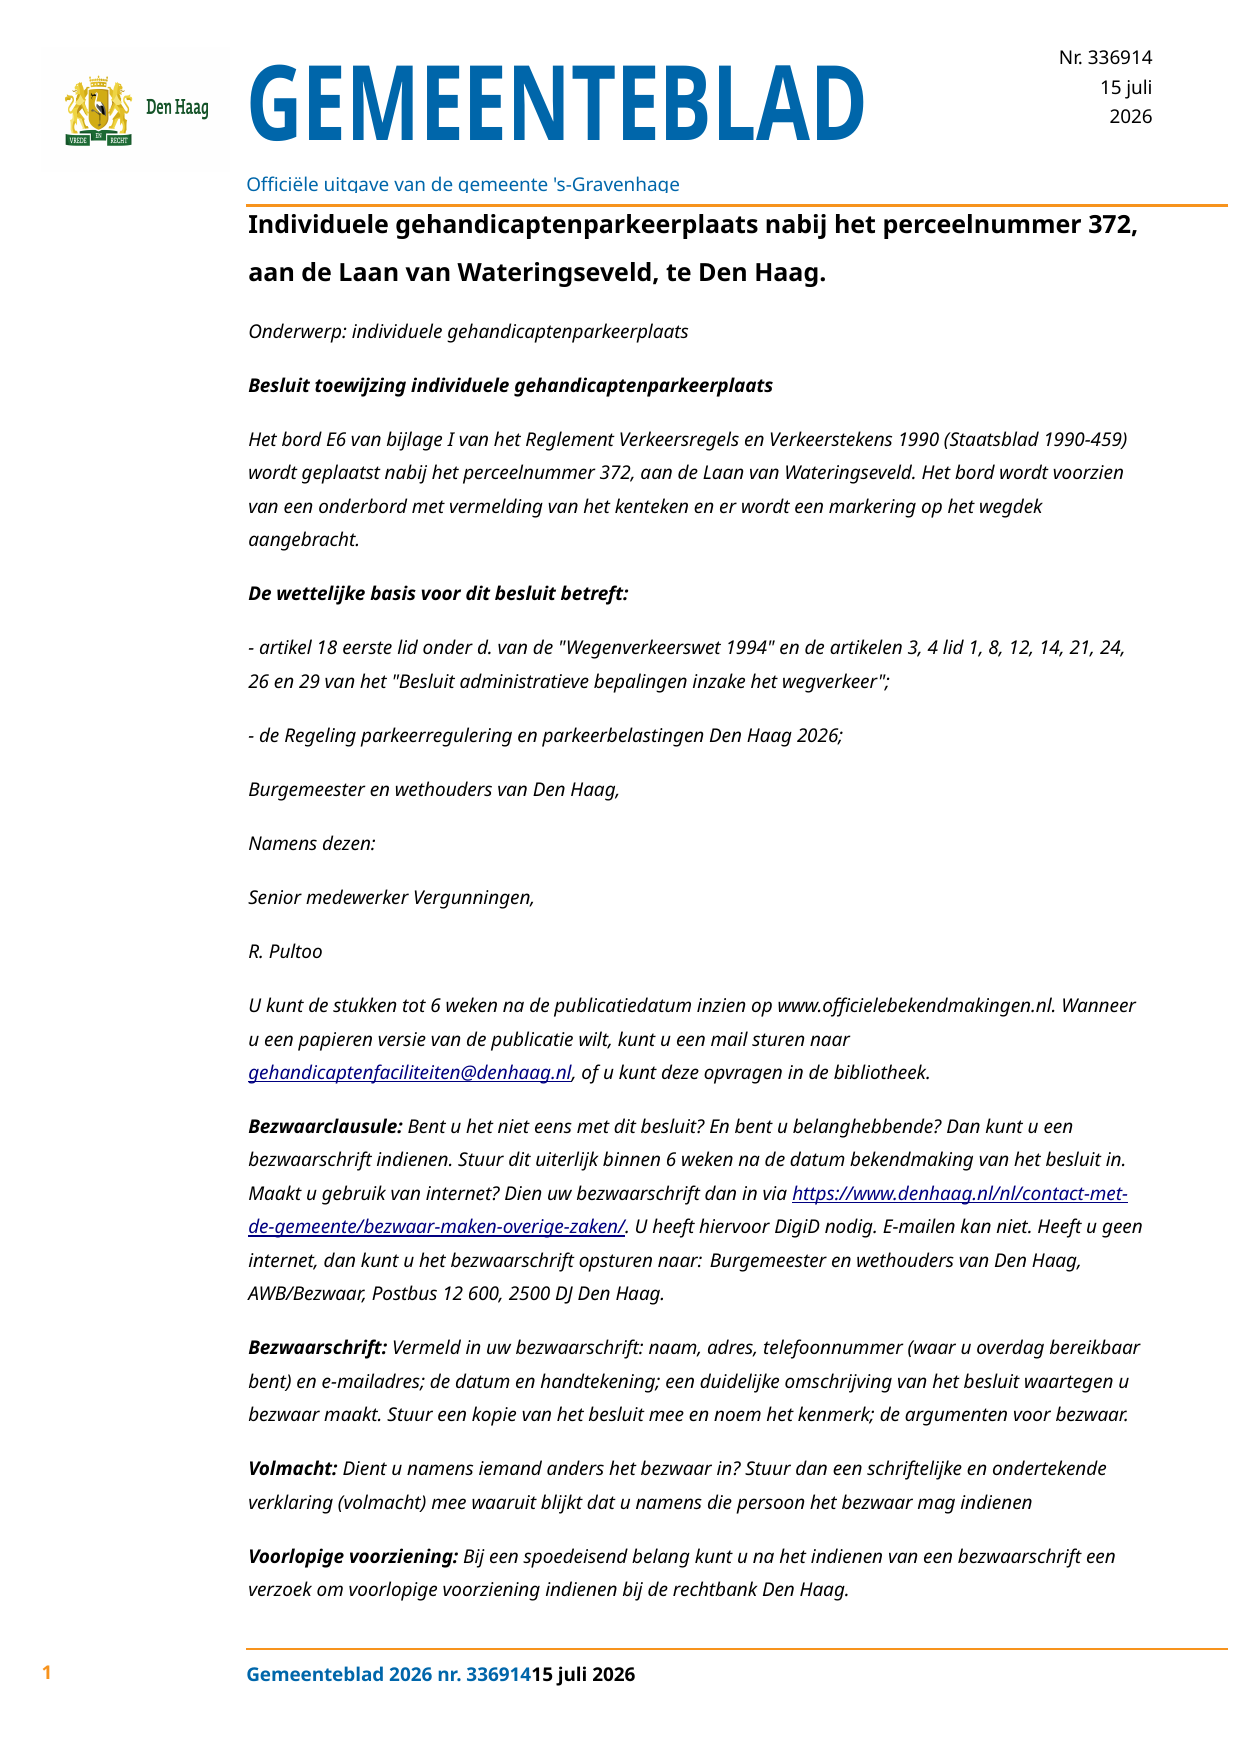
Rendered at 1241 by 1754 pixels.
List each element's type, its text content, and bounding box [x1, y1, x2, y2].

text - artikel 18 eerste lid onder d. van de "Wegenverkeerswet 1994" en de artikelen 3, 4 lid 1, 8, 12, 14, 21, 24, 26 en 29 van het "Besluit administratieve bepalingen inzake het wegverkeer"; [248, 634, 1152, 694]
text Burgemeester en wethouders van Den Haag, [248, 776, 1152, 802]
text Onderwerp: individuele gehandicaptenparkeerplaats [248, 318, 1152, 344]
text De wettelijke basis voor dit besluit betreft: [248, 580, 1152, 606]
text Bezwaarschrift: Vermeld in uw bezwaarschrift: naam, adres, telefoonnummer (waar u overdag bereikbaar bent) en e-mailadres; de datum en handtekening; een duidelijke omschrijving van het besluit waartegen u bezwaar maakt. Stuur een kopie van het besluit mee en noem het kenmerk; de argumenten voor bezwaar. [248, 1334, 1152, 1427]
text Het bord E6 van bijlage I van het Reglement Verkeersregels en Verkeerstekens 1990 (Staatsblad 1990-459) wordt geplaatst nabij het perceelnummer 372, aan de Laan van Wateringseveld. Het bord wordt voorzien van een onderbord met vermelding van het kenteken en er wordt een markering op het wegdek aangebracht. [248, 426, 1152, 552]
picture [41, 47, 231, 172]
text Senior medewerker Vergunningen, [248, 884, 1152, 910]
text Namens dezen: [248, 830, 1152, 856]
text U kunt de stukken tot 6 weken na de publicatiedatum inzien op www.officielebekendmakingen.nl. Wanneer u een papieren versie van de publicatie wilt, kunt u een mail sturen naar gehandicaptenfaciliteiten@denhaag.nl, of u kunt deze opvragen in de bibliotheek. [248, 992, 1152, 1085]
text Besluit toewijzing individuele gehandicaptenparkeerplaats [248, 372, 1152, 398]
text Volmacht: Dient u namens iemand anders het bezwaar in? Stuur dan een schriftelijke en ondertekende verklaring (volmacht) mee waaruit blijkt dat u namens die persoon het bezwaar mag indienen [248, 1455, 1152, 1514]
text Voorlopige voorziening: Bij een spoedeisend belang kunt u na het indienen van een bezwaarschrift een verzoek om voorlopige voorziening indienen bij de rechtbank Den Haag. [248, 1543, 1152, 1602]
text R. Pultoo [248, 938, 1152, 964]
text Bezwaarclausule: Bent u het niet eens met dit besluit? En bent u belanghebbende? Dan kunt u een bezwaarschrift indienen. Stuur dit uiterlijk binnen 6 weken na de datum bekendmaking van het besluit in. Maakt u gebruik van internet? Dien uw bezwaarschrift dan in via https://www.denhaag.nl/nl/contact-met-de-gemeente/bezwaar-maken-overige-zaken/. U heeft hiervoor DigiD nodig. E-mailen kan niet. Heeft u geen internet, dan kunt u het bezwaarschrift opsturen naar: Burgemeester en wethouders van Den Haag, AWB/Bezwaar, Postbus 12 600, 2500 DJ Den Haag. [248, 1113, 1152, 1306]
text - de Regeling parkeerregulering en parkeerbelastingen Den Haag 2026; [248, 722, 1152, 748]
text Individuele gehandicaptenparkeerplaats nabij het perceelnummer 372, aan de Laan van Wateringseveld, te Den Haag. [248, 207, 1152, 288]
